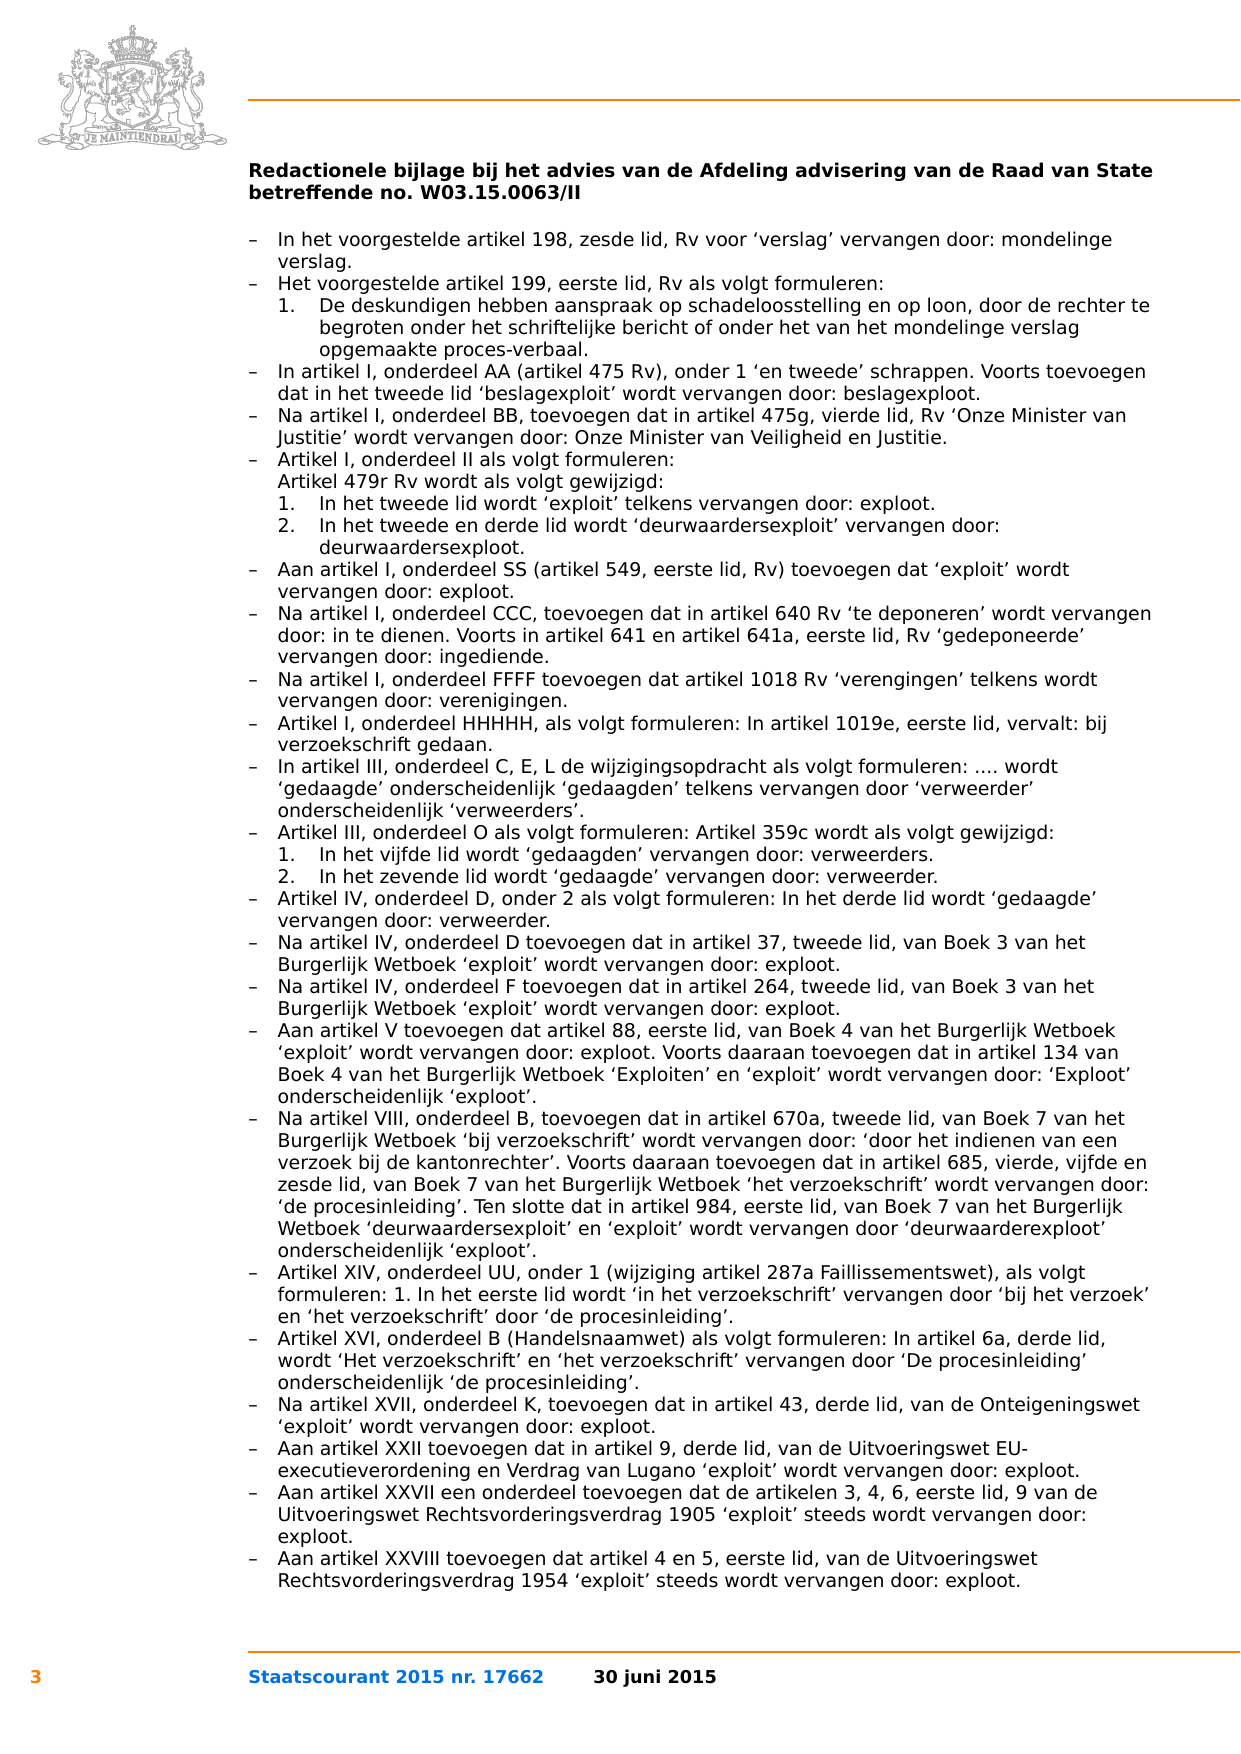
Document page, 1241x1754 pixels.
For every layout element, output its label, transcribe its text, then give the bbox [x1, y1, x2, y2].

text – Aan artikel I, onderdeel SS (artikel 549, eerste lid, Rv) toevoegen dat ‘exploit’ wordt vervangen door: exploot. [248, 558, 1163, 602]
text – Aan artikel V toevoegen dat artikel 88, eerste lid, van Boek 4 van het Burgerlijk Wetboek ‘exploit’ wordt vervangen door: exploot. Voorts daaraan toevoegen dat in artikel 134 van Boek 4 van het Burgerlijk Wetboek ‘Exploiten’ en ‘exploit’ wordt vervangen door: ‘Exploot’ onderscheidenlijk ‘exploot’. [248, 1020, 1163, 1108]
text 2. In het tweede en derde lid wordt ‘deurwaardersexploit’ vervangen door: deurwaardersexploot. [277, 514, 1163, 558]
text 2. In het zevende lid wordt ‘gedaagde’ vervangen door: verweerder. [277, 866, 1163, 888]
text 1. In het tweede lid wordt ‘exploit’ telkens vervangen door: exploot. [277, 493, 1163, 514]
text – In artikel I, onderdeel AA (artikel 475 Rv), onder 1 ‘en tweede’ schrappen. Voorts toevoegen dat in het tweede lid ‘beslagexploit’ wordt vervangen door: beslagexploot. [248, 361, 1163, 405]
text – In artikel III, onderdeel C, E, L de wijzigingsopdracht als volgt formuleren: .... wordt ‘gedaagde’ onderscheidenlijk ‘gedaagden’ telkens vervangen door ‘verweerder’ onderscheidenlijk ‘verweerders’. [248, 756, 1163, 822]
text – Artikel XIV, onderdeel UU, onder 1 (wijziging artikel 287a Faillissementswet), als volgt formuleren: 1. In het eerste lid wordt ‘in het verzoekschrift’ vervangen door ‘bij het verzoek’ en ‘het verzoekschrift’ door ‘de procesinleiding’. [248, 1262, 1163, 1328]
subtitle Redactionele bijlage bij het advies van de Afdeling advisering van de Raad van State betreffende no. W03.15.0063/II [248, 160, 1163, 204]
text 1. In het vijfde lid wordt ‘gedaagden’ vervangen door: verweerders. [277, 844, 1163, 866]
text – Na artikel I, onderdeel FFFF toevoegen dat artikel 1018 Rv ‘verengingen’ telkens wordt vervangen door: verenigingen. [248, 668, 1163, 712]
text – Na artikel I, onderdeel CCC, toevoegen dat in artikel 640 Rv ‘te deponeren’ wordt vervangen door: in te dienen. Voorts in artikel 641 en artikel 641a, eerste lid, Rv ‘gedeponeerde’ vervangen door: ingediende. [248, 602, 1163, 668]
text – Aan artikel XXVII een onderdeel toevoegen dat de artikelen 3, 4, 6, eerste lid, 9 van de Uitvoeringswet Rechtsvorderingsverdrag 1905 ‘exploit’ steeds wordt vervangen door: exploot. [248, 1482, 1163, 1548]
text – Het voorgestelde artikel 199, eerste lid, Rv als volgt formuleren: [248, 273, 1163, 295]
text – Artikel IV, onderdeel D, onder 2 als volgt formuleren: In het derde lid wordt ‘gedaagde’ vervangen door: verweerder. [248, 888, 1163, 932]
text – Aan artikel XXII toevoegen dat in artikel 9, derde lid, van de Uitvoeringswet EU-executieverordening en Verdrag van Lugano ‘exploit’ wordt vervangen door: exploot. [248, 1438, 1163, 1482]
text – In het voorgestelde artikel 198, zesde lid, Rv voor ‘verslag’ vervangen door: mondelinge verslag. [248, 229, 1163, 273]
text – Artikel I, onderdeel HHHHH, als volgt formuleren: In artikel 1019e, eerste lid, vervalt: bij verzoekschrift gedaan. [248, 712, 1163, 756]
text – Na artikel VIII, onderdeel B, toevoegen dat in artikel 670a, tweede lid, van Boek 7 van het Burgerlijk Wetboek ‘bij verzoekschrift’ wordt vervangen door: ‘door het indienen van een verzoek bij de kantonrechter’. Voorts daaraan toevoegen dat in artikel 685, vierde, vijfde en zesde lid, van Boek 7 van het Burgerlijk Wetboek ‘het verzoekschrift’ wordt vervangen door: ‘de procesinleiding’. Ten slotte dat in artikel 984, eerste lid, van Boek 7 van het Burgerlijk Wetboek ‘deurwaardersexploit’ en ‘exploit’ wordt vervangen door ‘deurwaarderexploot’ onderscheidenlijk ‘exploot’. [248, 1108, 1163, 1262]
text – Na artikel XVII, onderdeel K, toevoegen dat in artikel 43, derde lid, van de Onteigeningswet ‘exploit’ wordt vervangen door: exploot. [248, 1394, 1163, 1438]
text – Aan artikel XXVIII toevoegen dat artikel 4 en 5, eerste lid, van de Uitvoeringswet Rechtsvorderingsverdrag 1954 ‘exploit’ steeds wordt vervangen door: exploot. [248, 1548, 1163, 1592]
text 1. De deskundigen hebben aanspraak op schadeloosstelling en op loon, door de rechter te begroten onder het schriftelijke bericht of onder het van het mondelinge verslag opgemaakte proces-verbaal. [277, 295, 1163, 361]
text – Artikel XVI, onderdeel B (Handelsnaamwet) als volgt formuleren: In artikel 6a, derde lid, wordt ‘Het verzoekschrift’ en ‘het verzoekschrift’ vervangen door ‘De procesinleiding’ onderscheidenlijk ‘de procesinleiding’. [248, 1328, 1163, 1394]
text – Na artikel IV, onderdeel F toevoegen dat in artikel 264, tweede lid, van Boek 3 van het Burgerlijk Wetboek ‘exploit’ wordt vervangen door: exploot. [248, 976, 1163, 1020]
text Artikel 479r Rv wordt als volgt gewijzigd: [277, 471, 1163, 493]
text – Na artikel IV, onderdeel D toevoegen dat in artikel 37, tweede lid, van Boek 3 van het Burgerlijk Wetboek ‘exploit’ wordt vervangen door: exploot. [248, 932, 1163, 976]
picture [38, 25, 227, 150]
text – Artikel III, onderdeel O als volgt formuleren: Artikel 359c wordt als volgt gewijzigd: [248, 822, 1163, 844]
text – Artikel I, onderdeel II als volgt formuleren: [248, 449, 1163, 471]
text – Na artikel I, onderdeel BB, toevoegen dat in artikel 475g, vierde lid, Rv ‘Onze Minister van Justitie’ wordt vervangen door: Onze Minister van Veiligheid en Justitie. [248, 405, 1163, 449]
